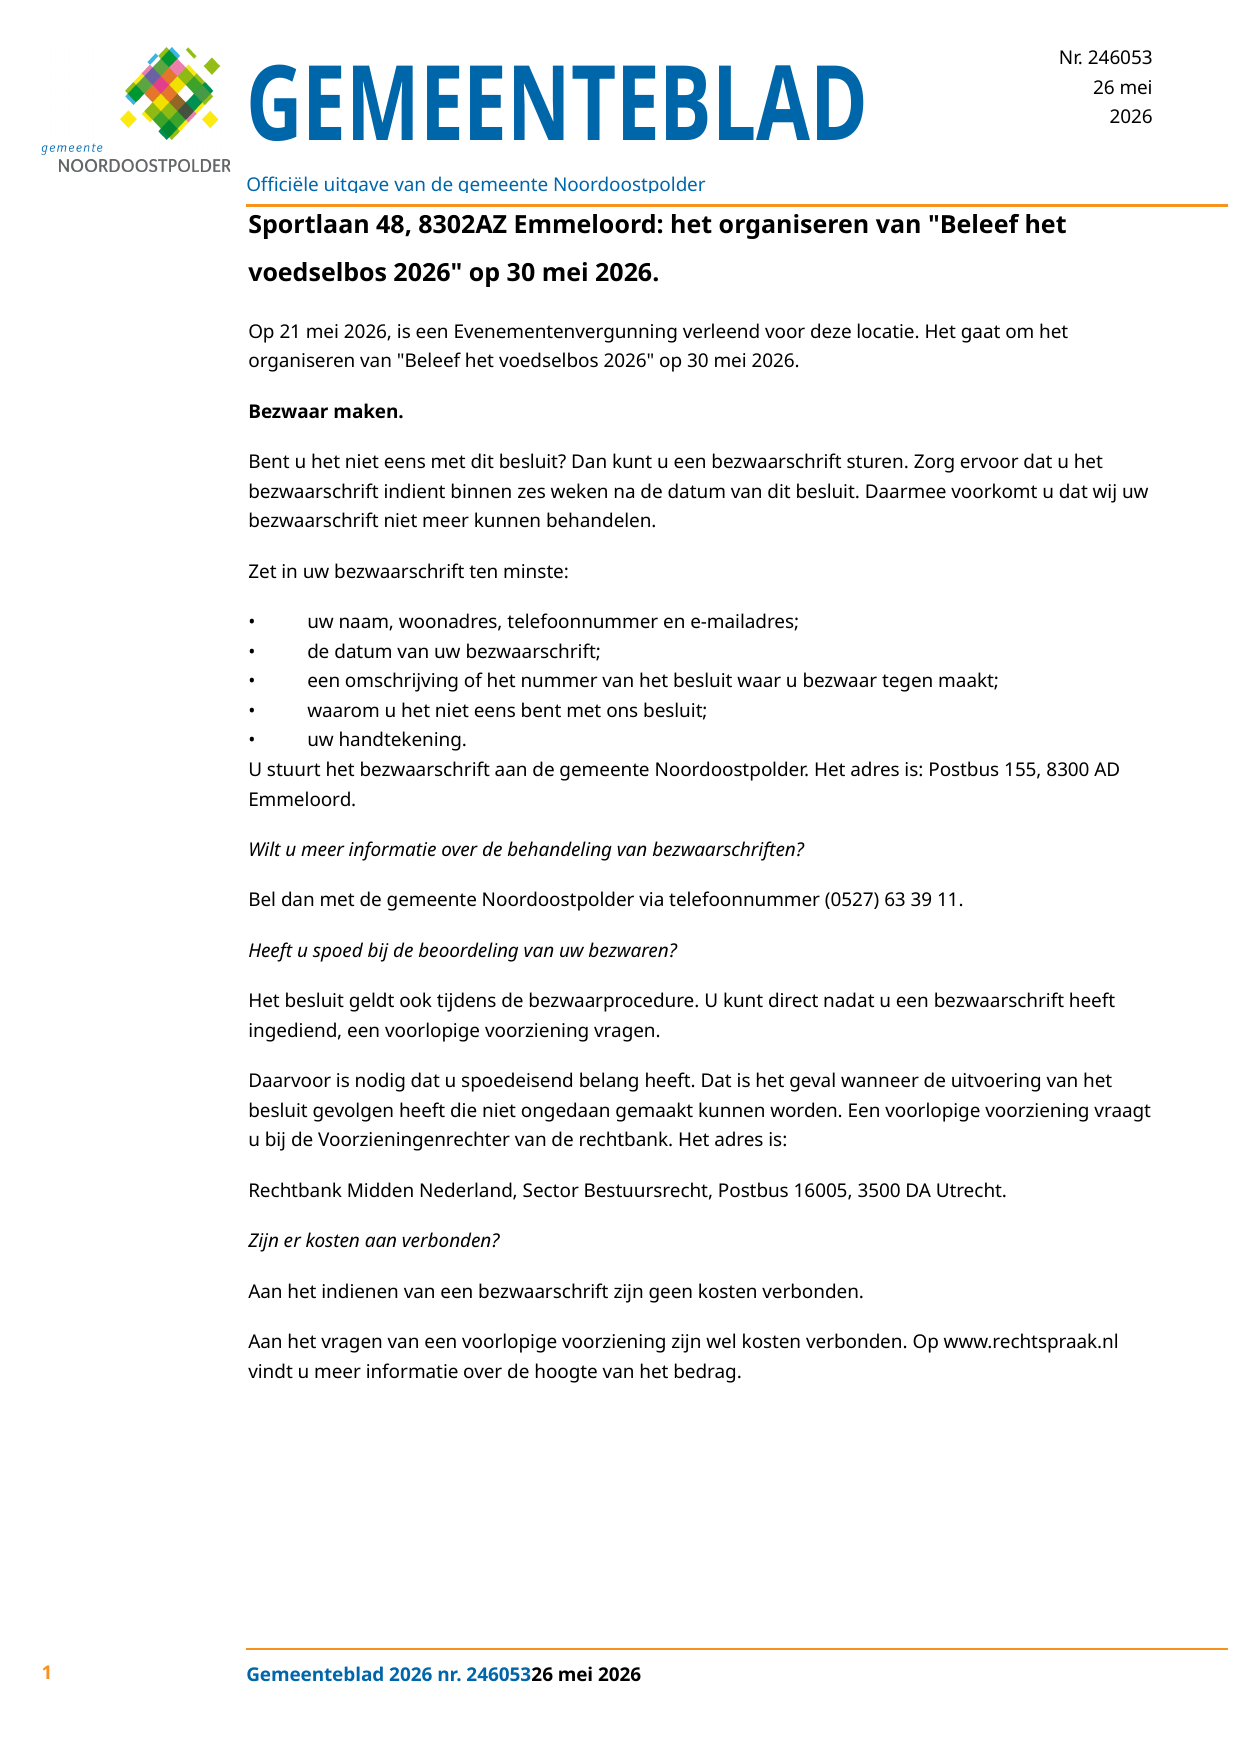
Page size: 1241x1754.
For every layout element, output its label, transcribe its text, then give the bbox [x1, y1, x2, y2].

text Aan het vragen van een voorlopige voorziening zijn wel kosten verbonden. Op www.rechtspraak.nl vindt u meer informatie over de hoogte van het bedrag. [248, 1328, 1152, 1384]
text Aan het indienen van een bezwaarschrift zijn geen kosten verbonden. [248, 1278, 1152, 1304]
list waarom u het niet eens bent met ons besluit; [248, 697, 1152, 723]
text Zijn er kosten aan verbonden? [248, 1227, 1152, 1253]
text Het besluit geldt ook tijdens de bezwaarprocedure. U kunt direct nadat u een bezwaarschrift heeft ingediend, een voorlopige voorziening vragen. [248, 987, 1152, 1043]
text Rechtbank Midden Nederland, Sector Bestuursrecht, Postbus 16005, 3500 DA Utrecht. [248, 1177, 1152, 1203]
picture [41, 47, 231, 172]
text Sportlaan 48, 8302AZ Emmeloord: het organiseren van "Beleef het voedselbos 2026" op 30 mei 2026. [248, 207, 1152, 288]
text Bel dan met de gemeente Noordoostpolder via telefoonnummer (0527) 63 39 11. [248, 887, 1152, 912]
list een omschrijving of het nummer van het besluit waar u bezwaar tegen maakt; [248, 667, 1152, 693]
list uw handtekening. [248, 727, 1152, 752]
text Zet in uw bezwaarschrift ten minste: [248, 558, 1152, 584]
text Heeft u spoed bij de beoordeling van uw bezwaren? [248, 937, 1152, 963]
list uw naam, woonadres, telefoonnummer en e-mailadres; [248, 608, 1152, 634]
text Daarvoor is nodig dat u spoedeisend belang heeft. Dat is het geval wanneer de uitvoering van het besluit gevolgen heeft die niet ongedaan gemaakt kunnen worden. Een voorlopige voorziening vraagt u bij de Voorzieningenrechter van de rechtbank. Het adres is: [248, 1067, 1152, 1152]
list de datum van uw bezwaarschrift; [248, 638, 1152, 664]
text U stuurt het bezwaarschrift aan de gemeente Noordoostpolder. Het adres is: Postbus 155, 8300 AD Emmeloord. [248, 756, 1152, 812]
text Bezwaar maken. [248, 398, 1152, 424]
text Bent u het niet eens met dit besluit? Dan kunt u een bezwaarschrift sturen. Zorg ervoor dat u het bezwaarschrift indient binnen zes weken na de datum van dit besluit. Daarmee voorkomt u dat wij uw bezwaarschrift niet meer kunnen behandelen. [248, 448, 1152, 533]
text Wilt u meer informatie over de behandeling van bezwaarschriften? [248, 836, 1152, 862]
text Op 21 mei 2026, is een Evenementenvergunning verleend voor deze locatie. Het gaat om het organiseren van "Beleef het voedselbos 2026" op 30 mei 2026. [248, 318, 1152, 373]
